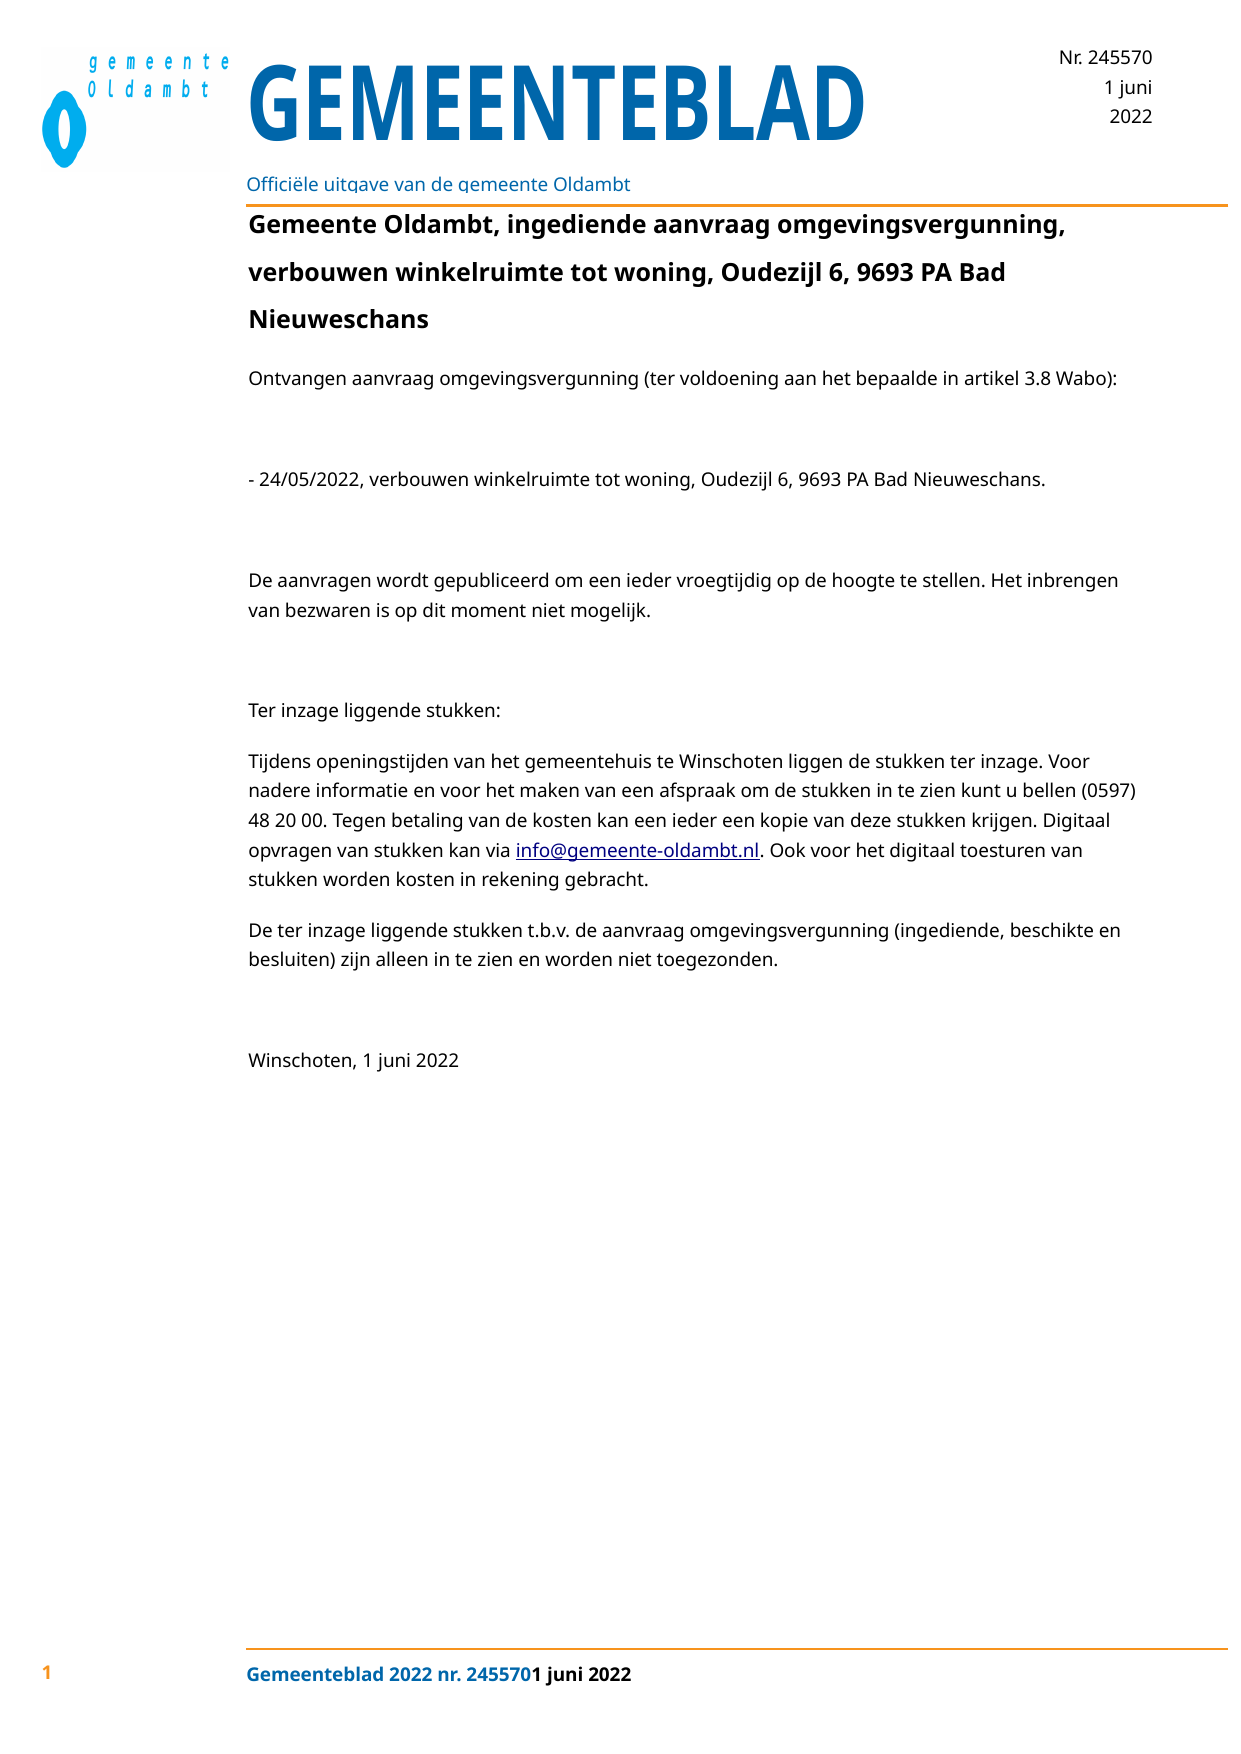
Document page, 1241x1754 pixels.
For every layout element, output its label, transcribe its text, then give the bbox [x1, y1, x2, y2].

text Tijdens openingstijden van het gemeentehuis te Winschoten liggen de stukken ter inzage. Voor nadere informatie en voor het maken van een afspraak om de stukken in te zien kunt u bellen (0597) 48 20 00. Tegen betaling van de kosten kan een ieder een kopie van deze stukken krijgen. Digitaal opvragen van stukken kan via info@gemeente-oldambt.nl. Ook voor het digitaal toesturen van stukken worden kosten in rekening gebracht. [248, 748, 1152, 892]
text - 24/05/2022, verbouwen winkelruimte tot woning, Oudezijl 6, 9693 PA Bad Nieuweschans. [248, 466, 1152, 492]
text Winschoten, 1 juni 2022 [248, 1047, 1152, 1073]
text Ontvangen aanvraag omgevingsvergunning (ter voldoening aan het bepaalde in artikel 3.8 Wabo): [248, 366, 1152, 391]
text De ter inzage liggende stukken t.b.v. de aanvraag omgevingsvergunning (ingediende, beschikte en besluiten) zijn alleen in te zien en worden niet toegezonden. [248, 917, 1152, 972]
text Ter inzage liggende stukken: [248, 698, 1152, 723]
text Gemeente Oldambt, ingediende aanvraag omgevingsvergunning, verbouwen winkelruimte tot woning, Oudezijl 6, 9693 PA Bad Nieuweschans [248, 207, 1152, 336]
picture [41, 47, 231, 172]
text De aanvragen wordt gepubliceerd om een ieder vroegtijdig op de hoogte te stellen. Het inbrengen van bezwaren is op dit moment niet mogelijk. [248, 567, 1152, 622]
